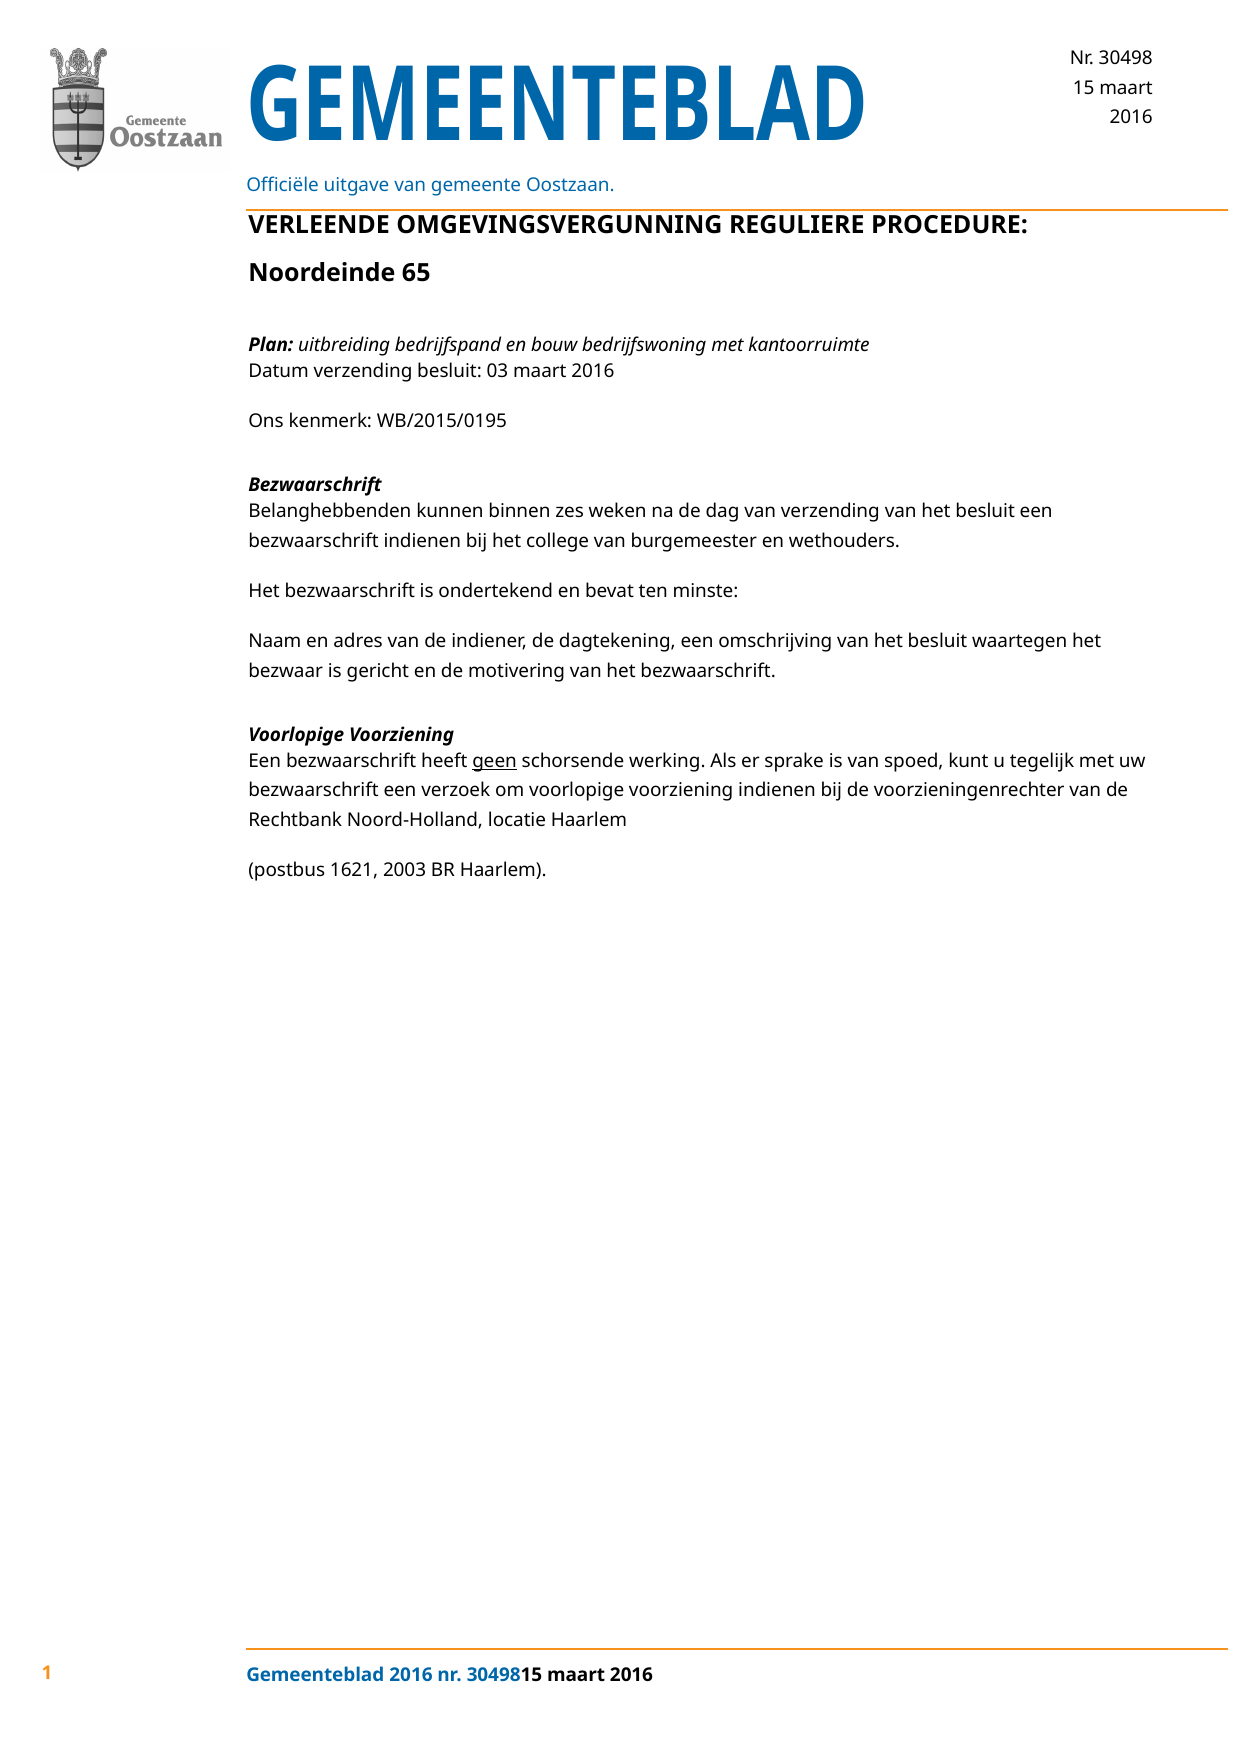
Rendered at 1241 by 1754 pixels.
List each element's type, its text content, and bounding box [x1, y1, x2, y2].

text Een bezwaarschrift heeft geen schorsende werking. Als er sprake is van spoed, kunt u tegelijk met uw bezwaarschrift een verzoek om voorlopige voorziening indienen bij de voorzieningenrechter van de Rechtbank Noord-Holland, locatie Haarlem [248, 747, 1152, 832]
text (postbus 1621, 2003 BR Haarlem). [248, 857, 1152, 882]
text Bezwaarschrift [248, 472, 1152, 497]
text Plan: uitbreiding bedrijfspand en bouw bedrijfswoning met kantoorruimte [248, 331, 1152, 357]
text Datum verzending besluit: 03 maart 2016 [248, 357, 1152, 383]
text VERLEENDE OMGEVINGSVERGUNNING REGULIERE PROCEDURE: Noordeinde 65 [248, 211, 1152, 288]
text Belanghebbenden kunnen binnen zes weken na de dag van verzending van het besluit een bezwaarschrift indienen bij het college van burgemeester en wethouders. [248, 497, 1152, 553]
text Het bezwaarschrift is ondertekend en bevat ten minste: [248, 577, 1152, 603]
picture [41, 47, 231, 172]
text Voorlopige Voorziening [248, 721, 1152, 747]
text Ons kenmerk: WB/2015/0195 [248, 408, 1152, 433]
text Naam en adres van de indiener, de dagtekening, een omschrijving van het besluit waartegen het bezwaar is gericht en de motivering van het bezwaarschrift. [248, 628, 1152, 683]
